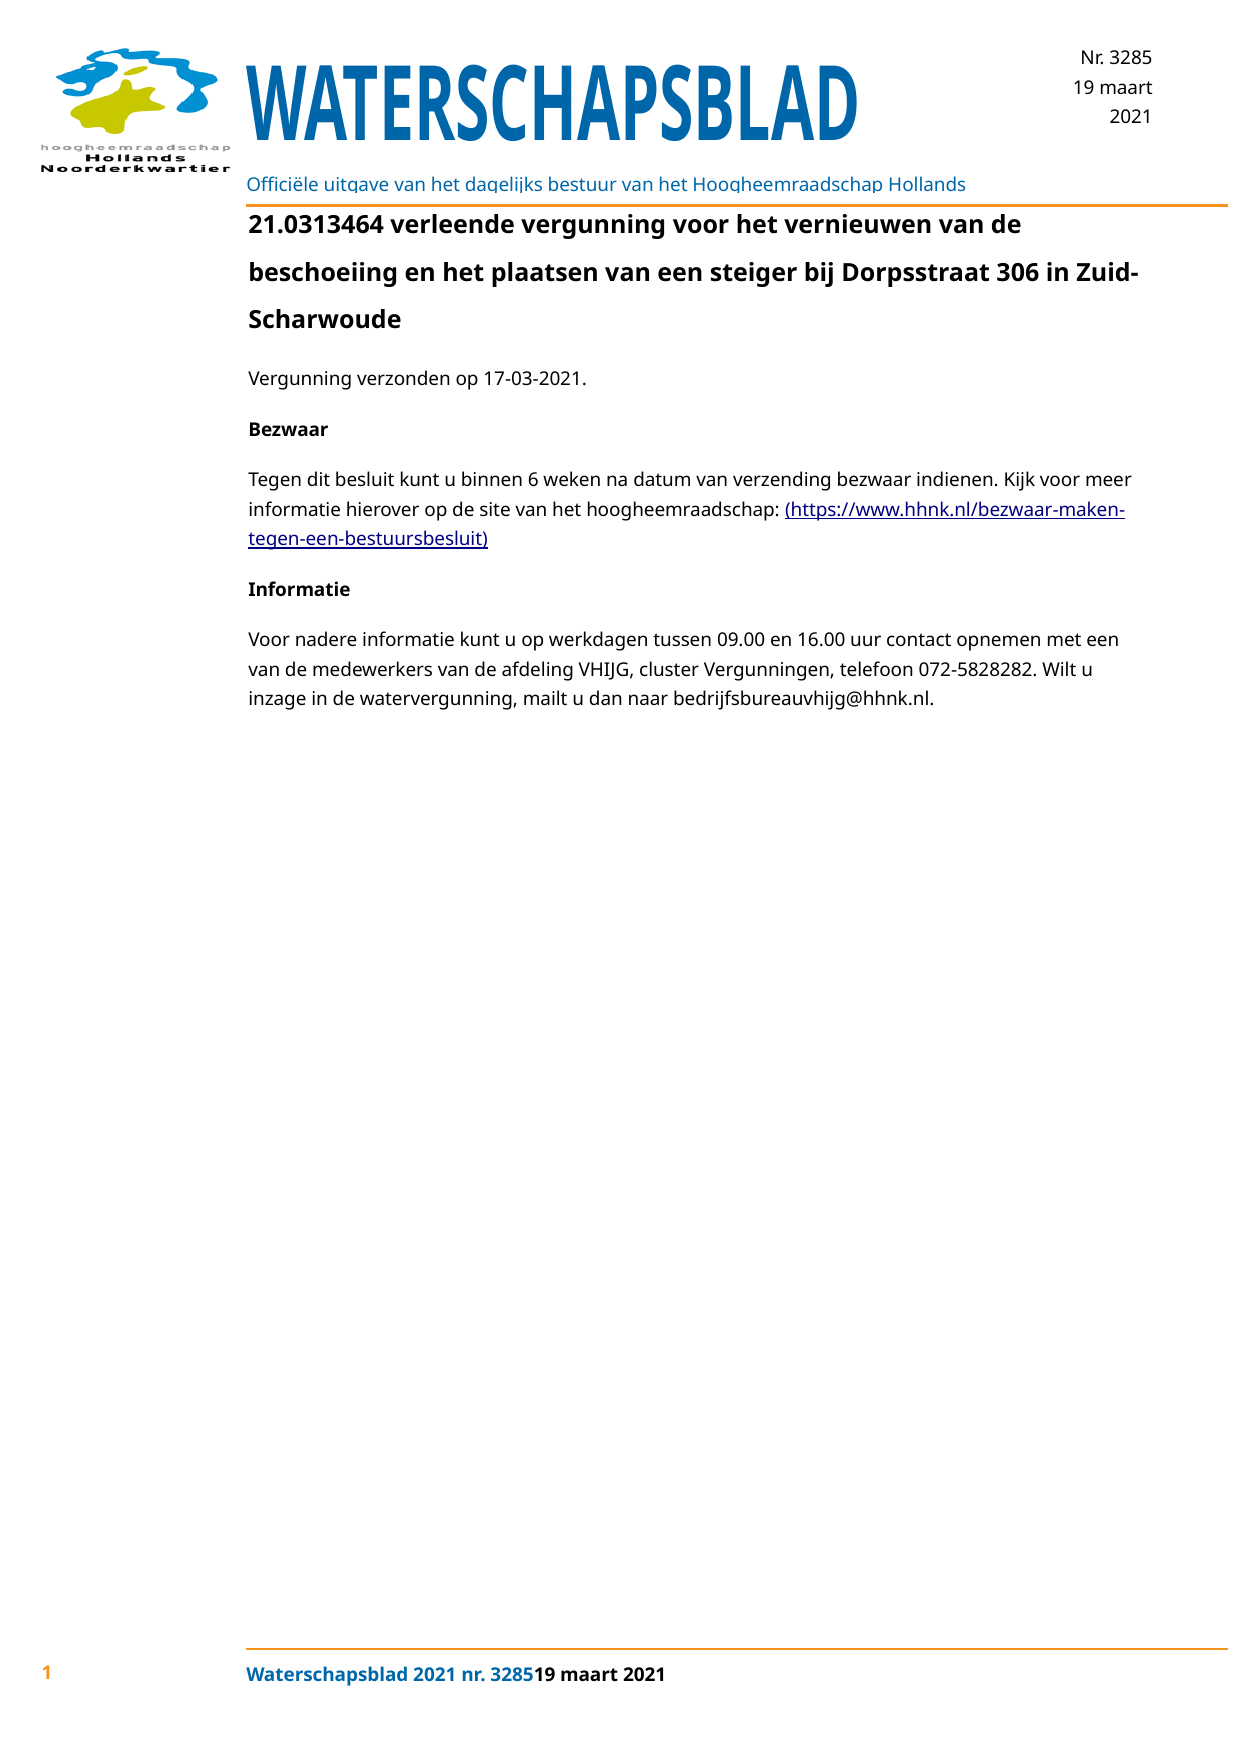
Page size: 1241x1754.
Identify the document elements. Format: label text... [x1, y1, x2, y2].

text 21.0313464 verleende vergunning voor het vernieuwen van de beschoeiing en het plaatsen van een steiger bij Dorpsstraat 306 in Zuid-Scharwoude [248, 207, 1152, 336]
text Voor nadere informatie kunt u op werkdagen tussen 09.00 en 16.00 uur contact opnemen met een van de medewerkers van de afdeling VHIJG, cluster Vergunningen, telefoon 072-5828282. Wilt u inzage in de watervergunning, mailt u dan naar bedrijfsbureauvhijg@hhnk.nl. [248, 626, 1152, 711]
text Informatie [248, 576, 1152, 602]
text Bezwaar [248, 416, 1152, 442]
picture [41, 47, 231, 172]
text Tegen dit besluit kunt u binnen 6 weken na datum van verzending bezwaar indienen. Kijk voor meer informatie hierover op de site van het hoogheemraadschap: (https://www.hhnk.nl/bezwaar-maken-tegen-een-bestuursbesluit) [248, 466, 1152, 551]
text Vergunning verzonden op 17-03-2021. [248, 366, 1152, 391]
